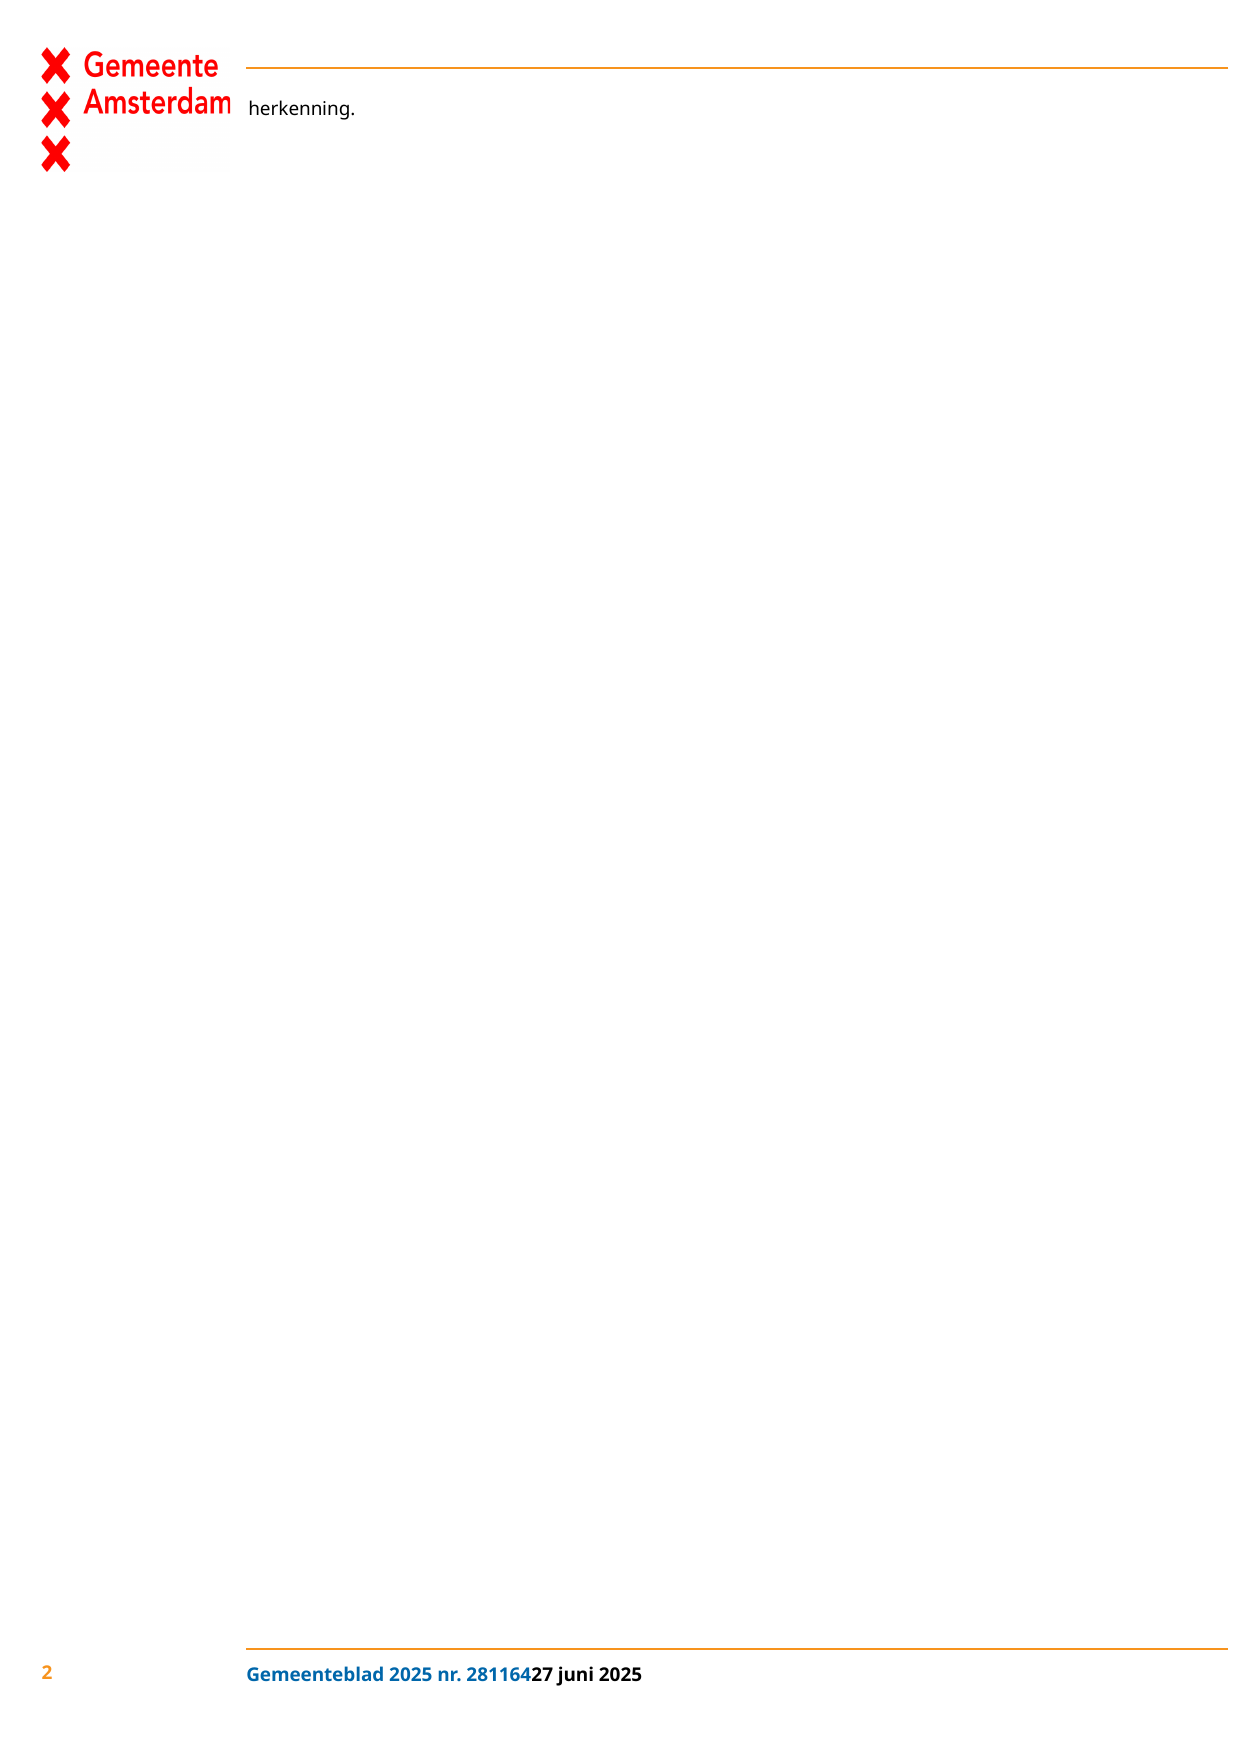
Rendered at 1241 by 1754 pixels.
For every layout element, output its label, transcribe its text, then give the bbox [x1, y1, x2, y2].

text herkenning. [248, 95, 1152, 121]
picture [41, 47, 231, 172]
